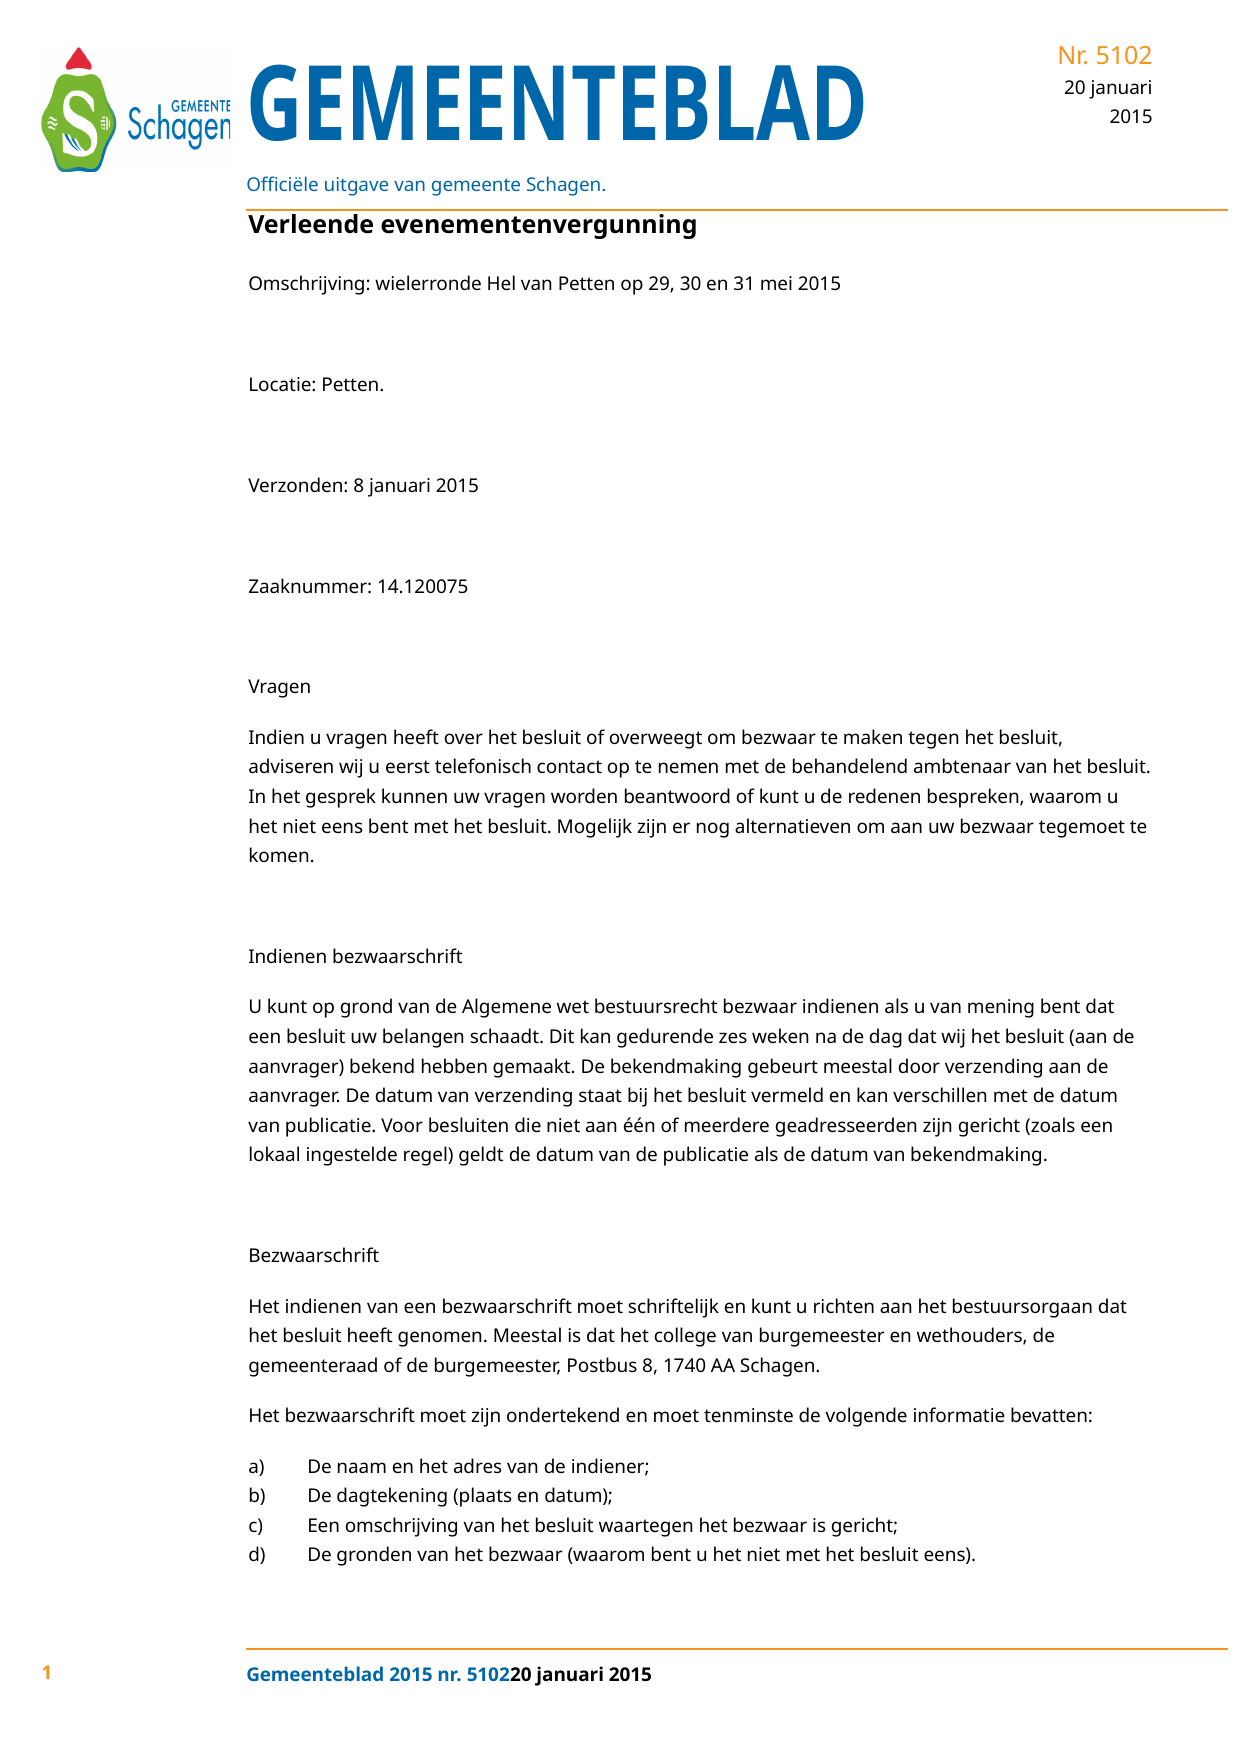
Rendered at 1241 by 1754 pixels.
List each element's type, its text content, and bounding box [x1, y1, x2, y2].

list De dagtekening (plaats en datum); [248, 1482, 1152, 1508]
text Verzonden: 8 januari 2015 [248, 472, 1152, 498]
text Verleende evenementenvergunning [248, 211, 1152, 241]
text Bezwaarschrift [248, 1242, 1152, 1268]
list De naam en het adres van de indiener; [248, 1453, 1152, 1478]
text U kunt op grond van de Algemene wet bestuursrecht bezwaar indienen als u van mening bent dat een besluit uw belangen schaadt. Dit kan gedurende zes weken na de dag dat wij het besluit (aan de aanvrager) bekend hebben gemaakt. De bekendmaking gebeurt meestal door verzending aan de aanvrager. De datum van verzending staat bij het besluit vermeld en kan verschillen met de datum van publicatie. Voor besluiten die niet aan één of meerdere geadresseerden zijn gericht (zoals een lokaal ingestelde regel) geldt de datum van de publicatie als de datum van bekendmaking. [248, 994, 1152, 1167]
picture [41, 47, 231, 172]
text Het bezwaarschrift moet zijn ondertekend en moet tenminste de volgende informatie bevatten: [248, 1402, 1152, 1428]
list De gronden van het bezwaar (waarom bent u het niet met het besluit eens). [248, 1542, 1152, 1567]
text Locatie: Petten. [248, 371, 1152, 397]
text Indien u vragen heeft over het besluit of overweegt om bezwaar te maken tegen het besluit, adviseren wij u eerst telefonisch contact op te nemen met de behandelend ambtenaar van het besluit. In het gesprek kunnen uw vragen worden beantwoord of kunt u de redenen bespreken, waarom u het niet eens bent met het besluit. Mogelijk zijn er nog alternatieven om aan uw bezwaar tegemoet te komen. [248, 724, 1152, 868]
list Een omschrijving van het besluit waartegen het bezwaar is gericht; [248, 1512, 1152, 1538]
text Omschrijving: wielerronde Hel van Petten op 29, 30 en 31 mei 2015 [248, 270, 1152, 296]
text Het indienen van een bezwaarschrift moet schriftelijk en kunt u richten aan het bestuursorgaan dat het besluit heeft genomen. Meestal is dat het college van burgemeester en wethouders, de gemeenteraad of de burgemeester, Postbus 8, 1740 AA Schagen. [248, 1293, 1152, 1378]
text Vragen [248, 674, 1152, 699]
text Indienen bezwaarschrift [248, 943, 1152, 969]
text Zaaknummer: 14.120075 [248, 573, 1152, 598]
